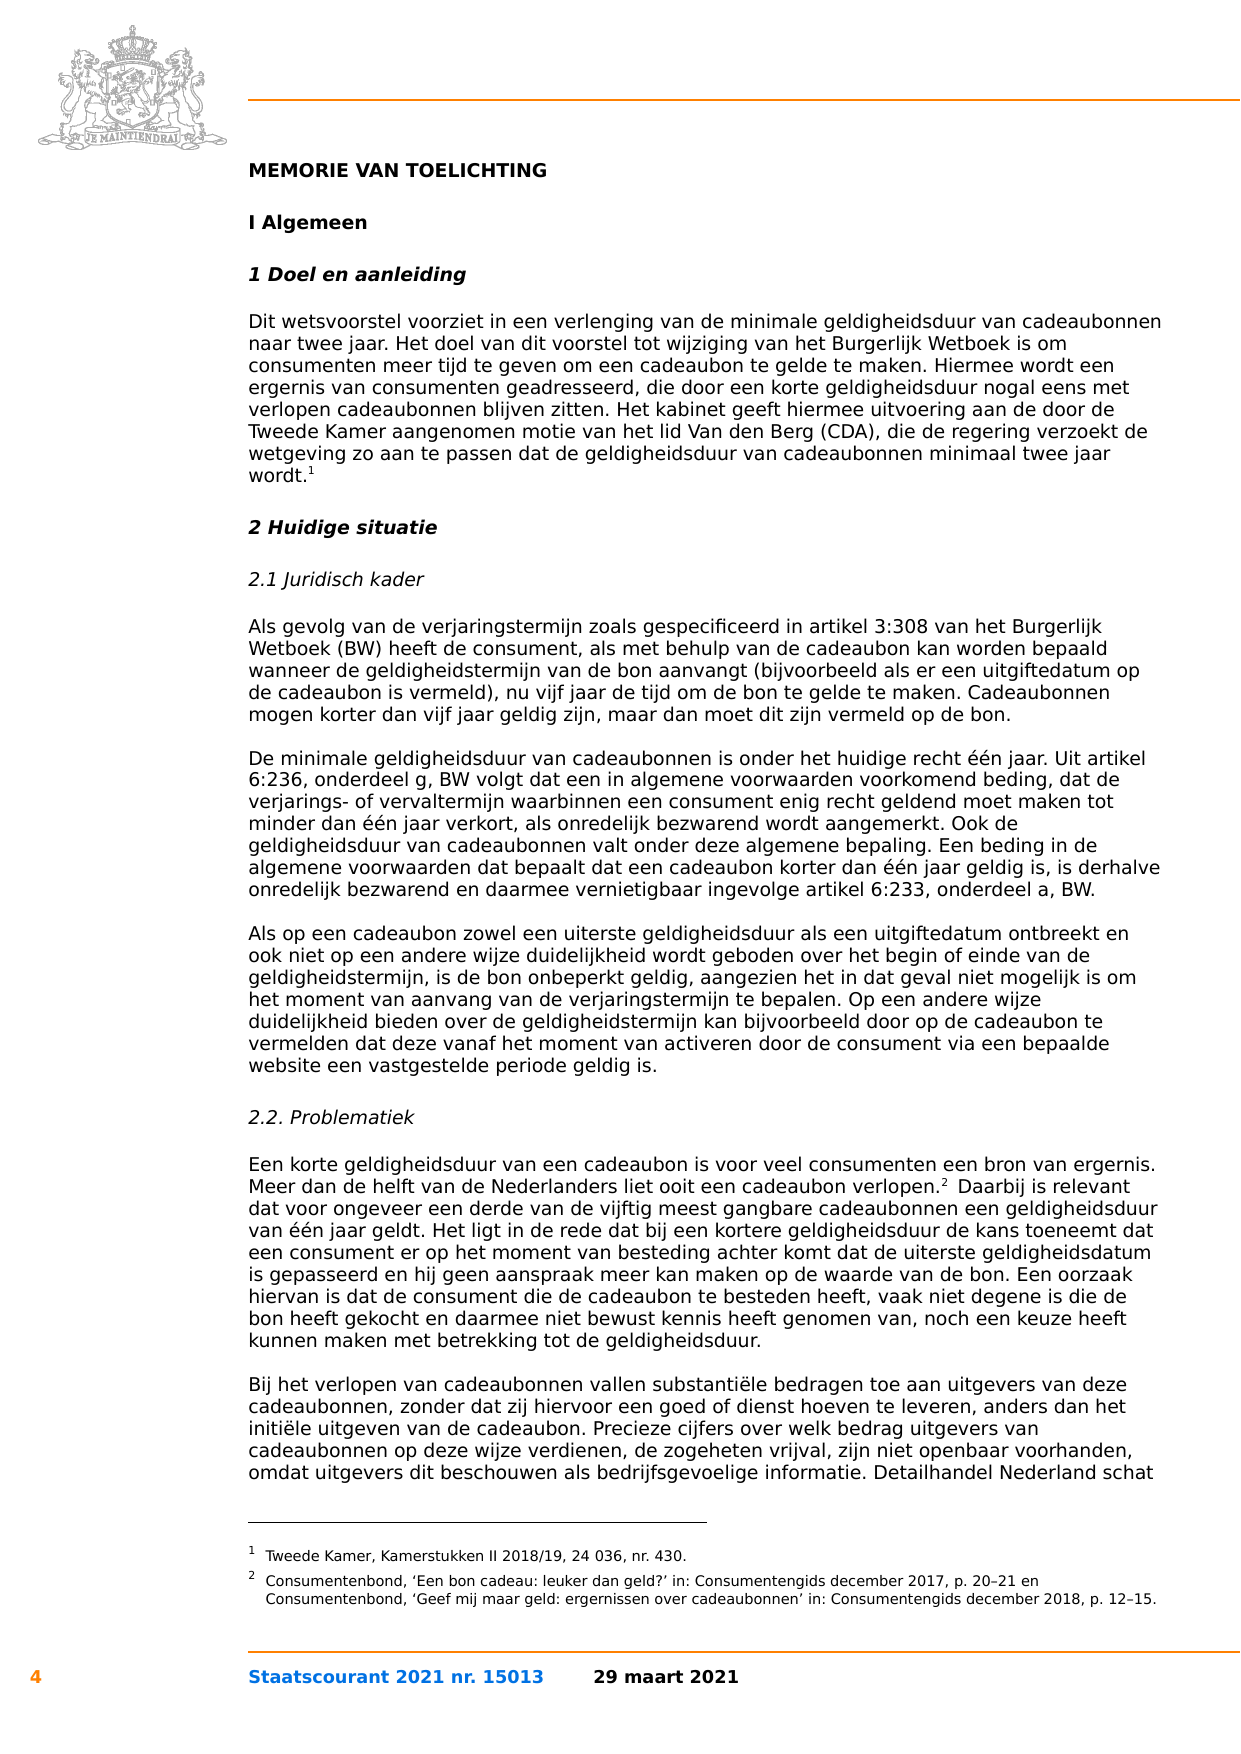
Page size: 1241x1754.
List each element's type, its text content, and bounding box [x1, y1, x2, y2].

subtitle 2.2. Problematiek [248, 1107, 1163, 1129]
text Consumentenbond, ‘Een bon cadeau: leuker dan geld?’ in: Consumentengids december 2017, p. 20–21 en Consumentenbond, ‘Geef mij maar geld: ergernissen over cadeaubonnen’ in: Consumentengids december 2018, p. 12–15. [248, 1569, 1163, 1608]
subtitle 2 Huidige situatie [248, 517, 1163, 539]
subtitle 1 Doel en aanleiding [248, 264, 1163, 286]
subtitle 2.1 Juridisch kader [248, 569, 1163, 591]
subtitle I Algemeen [248, 212, 1163, 234]
text Een korte geldigheidsduur van een cadeaubon is voor veel consumenten een bron van ergernis. Meer dan de helft van de Nederlanders liet ooit een cadeaubon verlopen. Daarbij is relevant dat voor ongeveer een derde van de vijftig meest gangbare cadeaubonnen een geldigheidsduur van één jaar geldt. Het ligt in de rede dat bij een kortere geldigheidsduur de kans toeneemt dat een consument er op het moment van besteding achter komt dat de uiterste geldigheidsdatum is gepasseerd en hij geen aanspraak meer kan maken op de waarde van de bon. Een oorzaak hiervan is dat de consument die de cadeaubon te besteden heeft, vaak niet degene is die de bon heeft gekocht en daarmee niet bewust kennis heeft genomen van, noch een keuze heeft kunnen maken met betrekking tot de geldigheidsduur. [248, 1154, 1163, 1352]
subtitle MEMORIE VAN TOELICHTING [248, 160, 1163, 182]
text Tweede Kamer, Kamerstukken II 2018/19, 24 036, nr. 430. [248, 1544, 1163, 1566]
text Bij het verlopen van cadeaubonnen vallen substantiële bedragen toe aan uitgevers van deze cadeaubonnen, zonder dat zij hiervoor een goed of dienst hoeven te leveren, anders dan het initiële uitgeven van de cadeaubon. Precieze cijfers over welk bedrag uitgevers van cadeaubonnen op deze wijze verdienen, de zogeheten vrijval, zijn niet openbaar voorhanden, omdat uitgevers dit beschouwen als bedrijfsgevoelige informatie. Detailhandel Nederland schat [248, 1374, 1163, 1483]
text Als op een cadeaubon zowel een uiterste geldigheidsduur als een uitgiftedatum ontbreekt en ook niet op een andere wijze duidelijkheid wordt geboden over het begin of einde van de geldigheidstermijn, is de bon onbeperkt geldig, aangezien het in dat geval niet mogelijk is om het moment van aanvang van de verjaringstermijn te bepalen. Op een andere wijze duidelijkheid bieden over de geldigheidstermijn kan bijvoorbeeld door op de cadeaubon te vermelden dat deze vanaf het moment van activeren door de consument via een bepaalde website een vastgestelde periode geldig is. [248, 923, 1163, 1077]
text Dit wetsvoorstel voorziet in een verlenging van de minimale geldigheidsduur van cadeaubonnen naar twee jaar. Het doel van dit voorstel tot wijziging van het Burgerlijk Wetboek is om consumenten meer tijd te geven om een cadeaubon te gelde te maken. Hiermee wordt een ergernis van consumenten geadresseerd, die door een korte geldigheidsduur nogal eens met verlopen cadeaubonnen blijven zitten. Het kabinet geeft hiermee uitvoering aan de door de Tweede Kamer aangenomen motie van het lid Van den Berg (CDA), die de regering verzoekt de wetgeving zo aan te passen dat de geldigheidsduur van cadeaubonnen minimaal twee jaar wordt. [248, 311, 1163, 487]
text Als gevolg van de verjaringstermijn zoals gespecificeerd in artikel 3:308 van het Burgerlijk Wetboek (BW) heeft de consument, als met behulp van de cadeaubon kan worden bepaald wanneer de geldigheidstermijn van de bon aanvangt (bijvoorbeeld als er een uitgiftedatum op de cadeaubon is vermeld), nu vijf jaar de tijd om de bon te gelde te maken. Cadeaubonnen mogen korter dan vijf jaar geldig zijn, maar dan moet dit zijn vermeld op de bon. [248, 616, 1163, 726]
picture [38, 25, 227, 150]
text De minimale geldigheidsduur van cadeaubonnen is onder het huidige recht één jaar. Uit artikel 6:236, onderdeel g, BW volgt dat een in algemene voorwaarden voorkomend beding, dat de verjarings- of vervaltermijn waarbinnen een consument enig recht geldend moet maken tot minder dan één jaar verkort, als onredelijk bezwarend wordt aangemerkt. Ook de geldigheidsduur van cadeaubonnen valt onder deze algemene bepaling. Een beding in de algemene voorwaarden dat bepaalt dat een cadeaubon korter dan één jaar geldig is, is derhalve onredelijk bezwarend en daarmee vernietigbaar ingevolge artikel 6:233, onderdeel a, BW. [248, 747, 1163, 901]
